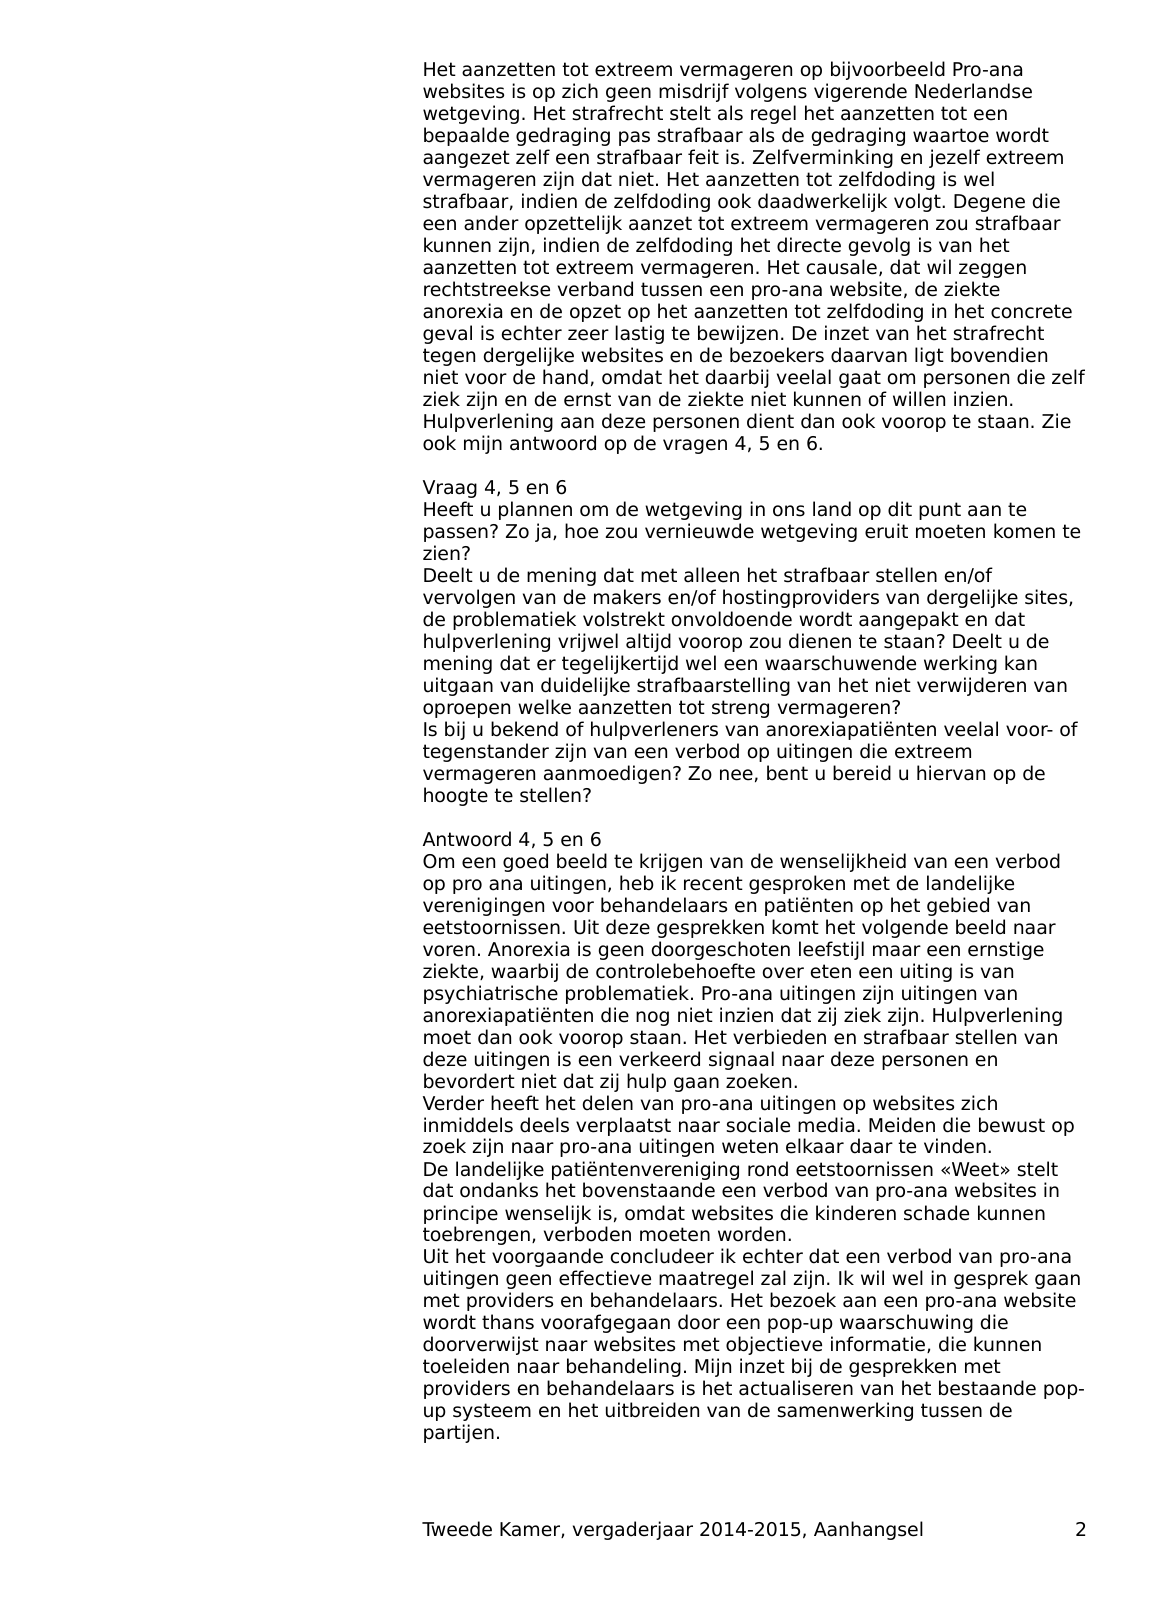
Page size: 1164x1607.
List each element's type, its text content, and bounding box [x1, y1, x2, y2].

text Uit het voorgaande concludeer ik echter dat een verbod van pro-ana uitingen geen effectieve maatregel zal zijn. Ik wil wel in gesprek gaan met providers en behandelaars. Het bezoek aan een pro-ana website wordt thans voorafgegaan door een pop-up waarschuwing die doorverwijst naar websites met objectieve informatie, die kunnen toeleiden naar behandeling. Mijn inzet bij de gesprekken met providers en behandelaars is het actualiseren van het bestaande pop-up systeem en het uitbreiden van de samenwerking tussen de partijen. [422, 1246, 1087, 1444]
text Vraag 4, 5 en 6 [422, 477, 1087, 499]
text Is bij u bekend of hulpverleners van anorexiapatiënten veelal voor- of tegenstander zijn van een verbod op uitingen die extreem vermageren aanmoedigen? Zo nee, bent u bereid u hiervan op de hoogte te stellen? [422, 719, 1087, 807]
text Verder heeft het delen van pro-ana uitingen op websites zich inmiddels deels verplaatst naar sociale media. Meiden die bewust op zoek zijn naar pro-ana uitingen weten elkaar daar te vinden. [422, 1092, 1087, 1158]
text Deelt u de mening dat met alleen het strafbaar stellen en/of vervolgen van de makers en/of hostingproviders van dergelijke sites, de problematiek volstrekt onvoldoende wordt aangepakt en dat hulpverlening vrijwel altijd voorop zou dienen te staan? Deelt u de mening dat er tegelijkertijd wel een waarschuwende werking kan uitgaan van duidelijke strafbaarstelling van het niet verwijderen van oproepen welke aanzetten tot streng vermageren? [422, 565, 1087, 719]
text Heeft u plannen om de wetgeving in ons land op dit punt aan te passen? Zo ja, hoe zou vernieuwde wetgeving eruit moeten komen te zien? [422, 499, 1087, 565]
text Antwoord 4, 5 en 6 [422, 829, 1087, 851]
text De landelijke patiëntenvereniging rond eetstoornissen «Weet» stelt dat ondanks het bovenstaande een verbod van pro-ana websites in principe wenselijk is, omdat websites die kinderen schade kunnen toebrengen, verboden moeten worden. [422, 1158, 1087, 1246]
text Om een goed beeld te krijgen van de wenselijkheid van een verbod op pro ana uitingen, heb ik recent gesproken met de landelijke verenigingen voor behandelaars en patiënten op het gebied van eetstoornissen. Uit deze gesprekken komt het volgende beeld naar voren. Anorexia is geen doorgeschoten leefstijl maar een ernstige ziekte, waarbij de controlebehoefte over eten een uiting is van psychiatrische problematiek. Pro-ana uitingen zijn uitingen van anorexiapatiënten die nog niet inzien dat zij ziek zijn. Hulpverlening moet dan ook voorop staan. Het verbieden en strafbaar stellen van deze uitingen is een verkeerd signaal naar deze personen en bevordert niet dat zij hulp gaan zoeken. [422, 851, 1087, 1092]
text Het aanzetten tot extreem vermageren op bijvoorbeeld Pro-ana websites is op zich geen misdrijf volgens vigerende Nederlandse wetgeving. Het strafrecht stelt als regel het aanzetten tot een bepaalde gedraging pas strafbaar als de gedraging waartoe wordt aangezet zelf een strafbaar feit is. Zelfverminking en jezelf extreem vermageren zijn dat niet. Het aanzetten tot zelfdoding is wel strafbaar, indien de zelfdoding ook daadwerkelijk volgt. Degene die een ander opzettelijk aanzet tot extreem vermageren zou strafbaar kunnen zijn, indien de zelfdoding het directe gevolg is van het aanzetten tot extreem vermageren. Het causale, dat wil zeggen rechtstreekse verband tussen een pro-ana website, de ziekte anorexia en de opzet op het aanzetten tot zelfdoding in het concrete geval is echter zeer lastig te bewijzen. De inzet van het strafrecht tegen dergelijke websites en de bezoekers daarvan ligt bovendien niet voor de hand, omdat het daarbij veelal gaat om personen die zelf ziek zijn en de ernst van de ziekte niet kunnen of willen inzien. Hulpverlening aan deze personen dient dan ook voorop te staan. Zie ook mijn antwoord op de vragen 4, 5 en 6. [422, 59, 1087, 455]
